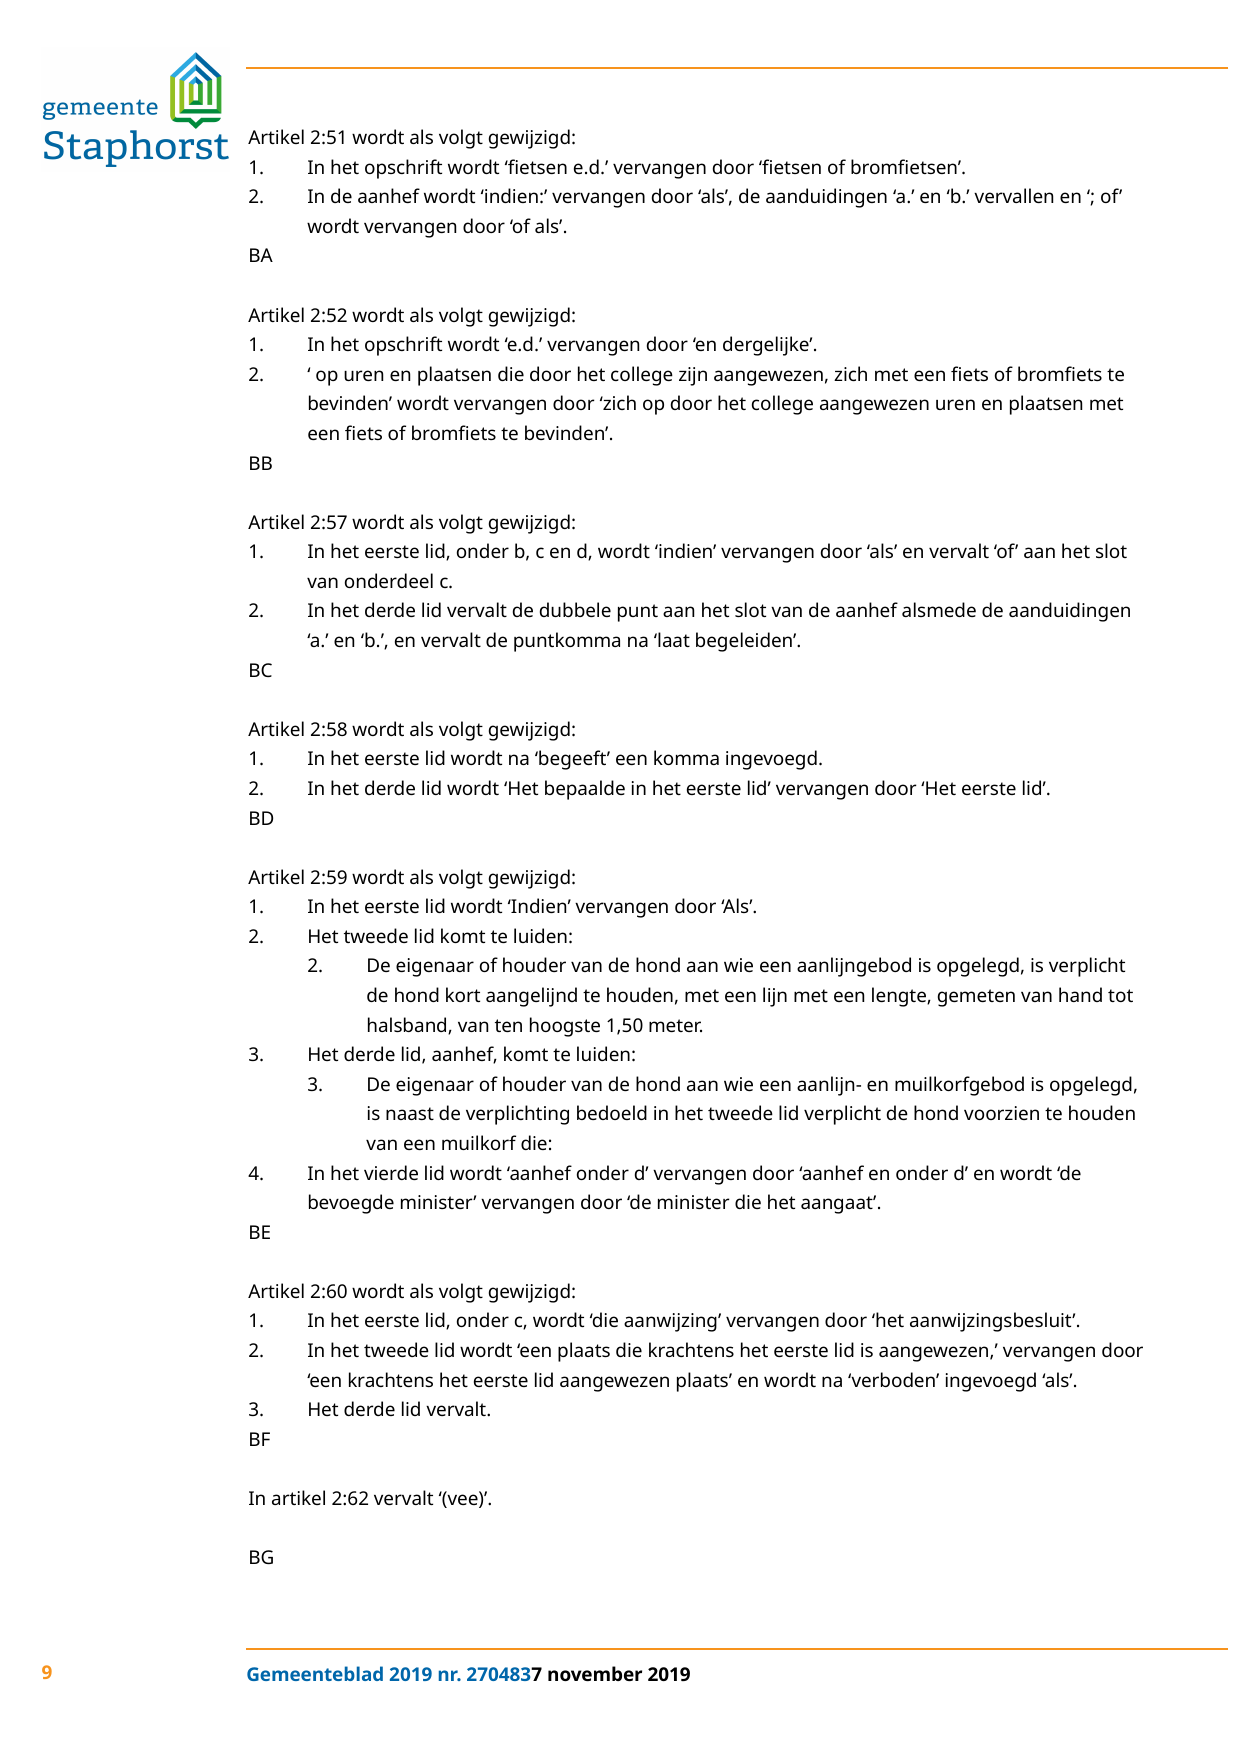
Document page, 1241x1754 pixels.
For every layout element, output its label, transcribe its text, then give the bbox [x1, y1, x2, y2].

list Het derde lid, aanhef, komt te luiden: [248, 1041, 1152, 1067]
list In het eerste lid wordt ‘Indien’ vervangen door ‘Als’. [248, 893, 1152, 919]
list In het derde lid vervalt de dubbele punt aan het slot van de aanhef alsmede de aanduidingen ‘a.’ en ‘b.’, en vervalt de puntkomma na ‘laat begeleiden’. [248, 598, 1152, 653]
list In de aanhef wordt ‘indien:’ vervangen door ‘als’, de aanduidingen ‘a.’ en ‘b.’ vervallen en ‘; of’ wordt vervangen door ‘of als’. [248, 183, 1152, 239]
text Artikel 2:51 wordt als volgt gewijzigd: [248, 124, 1152, 150]
text BF [248, 1426, 1152, 1452]
list Het tweede lid komt te luiden: [248, 923, 1152, 949]
text BC [248, 657, 1152, 683]
list In het opschrift wordt ‘e.d.’ vervangen door ‘en dergelijke’. [248, 331, 1152, 357]
text Artikel 2:57 wordt als volgt gewijzigd: [248, 509, 1152, 535]
text Artikel 2:58 wordt als volgt gewijzigd: [248, 716, 1152, 742]
text BA [248, 243, 1152, 268]
list In het vierde lid wordt ‘aanhef onder d’ vervangen door ‘aanhef en onder d’ en wordt ‘de bevoegde minister’ vervangen door ‘de minister die het aangaat’. [248, 1160, 1152, 1215]
list ‘ op uren en plaatsen die door het college zijn aangewezen, zich met een fiets of bromfiets te bevinden’ wordt vervangen door ‘zich op door het college aangewezen uren en plaatsen met een fiets of bromfiets te bevinden’. [248, 361, 1152, 446]
text Artikel 2:59 wordt als volgt gewijzigd: [248, 864, 1152, 890]
text BE [248, 1219, 1152, 1245]
text BG [248, 1544, 1152, 1570]
text In artikel 2:62 vervalt ‘(vee)’. [248, 1485, 1152, 1511]
list De eigenaar of houder van de hond aan wie een aanlijn- en muilkorfgebod is opgelegd, is naast de verplichting bedoeld in het tweede lid verplicht de hond voorzien te houden van een muilkorf die: [307, 1071, 1152, 1156]
text BD [248, 805, 1152, 831]
list In het tweede lid wordt ‘een plaats die krachtens het eerste lid is aangewezen,’ vervangen door ‘een krachtens het eerste lid aangewezen plaats’ en wordt na ‘verboden’ ingevoegd ‘als’. [248, 1337, 1152, 1393]
text BB [248, 450, 1152, 476]
text Artikel 2:60 wordt als volgt gewijzigd: [248, 1278, 1152, 1304]
list In het eerste lid wordt na ‘begeeft’ een komma ingevoegd. [248, 746, 1152, 771]
list In het derde lid wordt ‘Het bepaalde in het eerste lid’ vervangen door ‘Het eerste lid’. [248, 775, 1152, 801]
list In het opschrift wordt ‘fietsen e.d.’ vervangen door ‘fietsen of bromfietsen’. [248, 154, 1152, 180]
list Het derde lid vervalt. [248, 1396, 1152, 1422]
text Artikel 2:52 wordt als volgt gewijzigd: [248, 302, 1152, 328]
list De eigenaar of houder van de hond aan wie een aanlijngebod is opgelegd, is verplicht de hond kort aangelijnd te houden, met een lijn met een lengte, gemeten van hand tot halsband, van ten hoogste 1,50 meter. [307, 953, 1152, 1038]
picture [41, 47, 231, 172]
list In het eerste lid, onder b, c en d, wordt ‘indien’ vervangen door ‘als’ en vervalt ‘of’ aan het slot van onderdeel c. [248, 538, 1152, 594]
list In het eerste lid, onder c, wordt ‘die aanwijzing’ vervangen door ‘het aanwijzingsbesluit’. [248, 1308, 1152, 1333]
